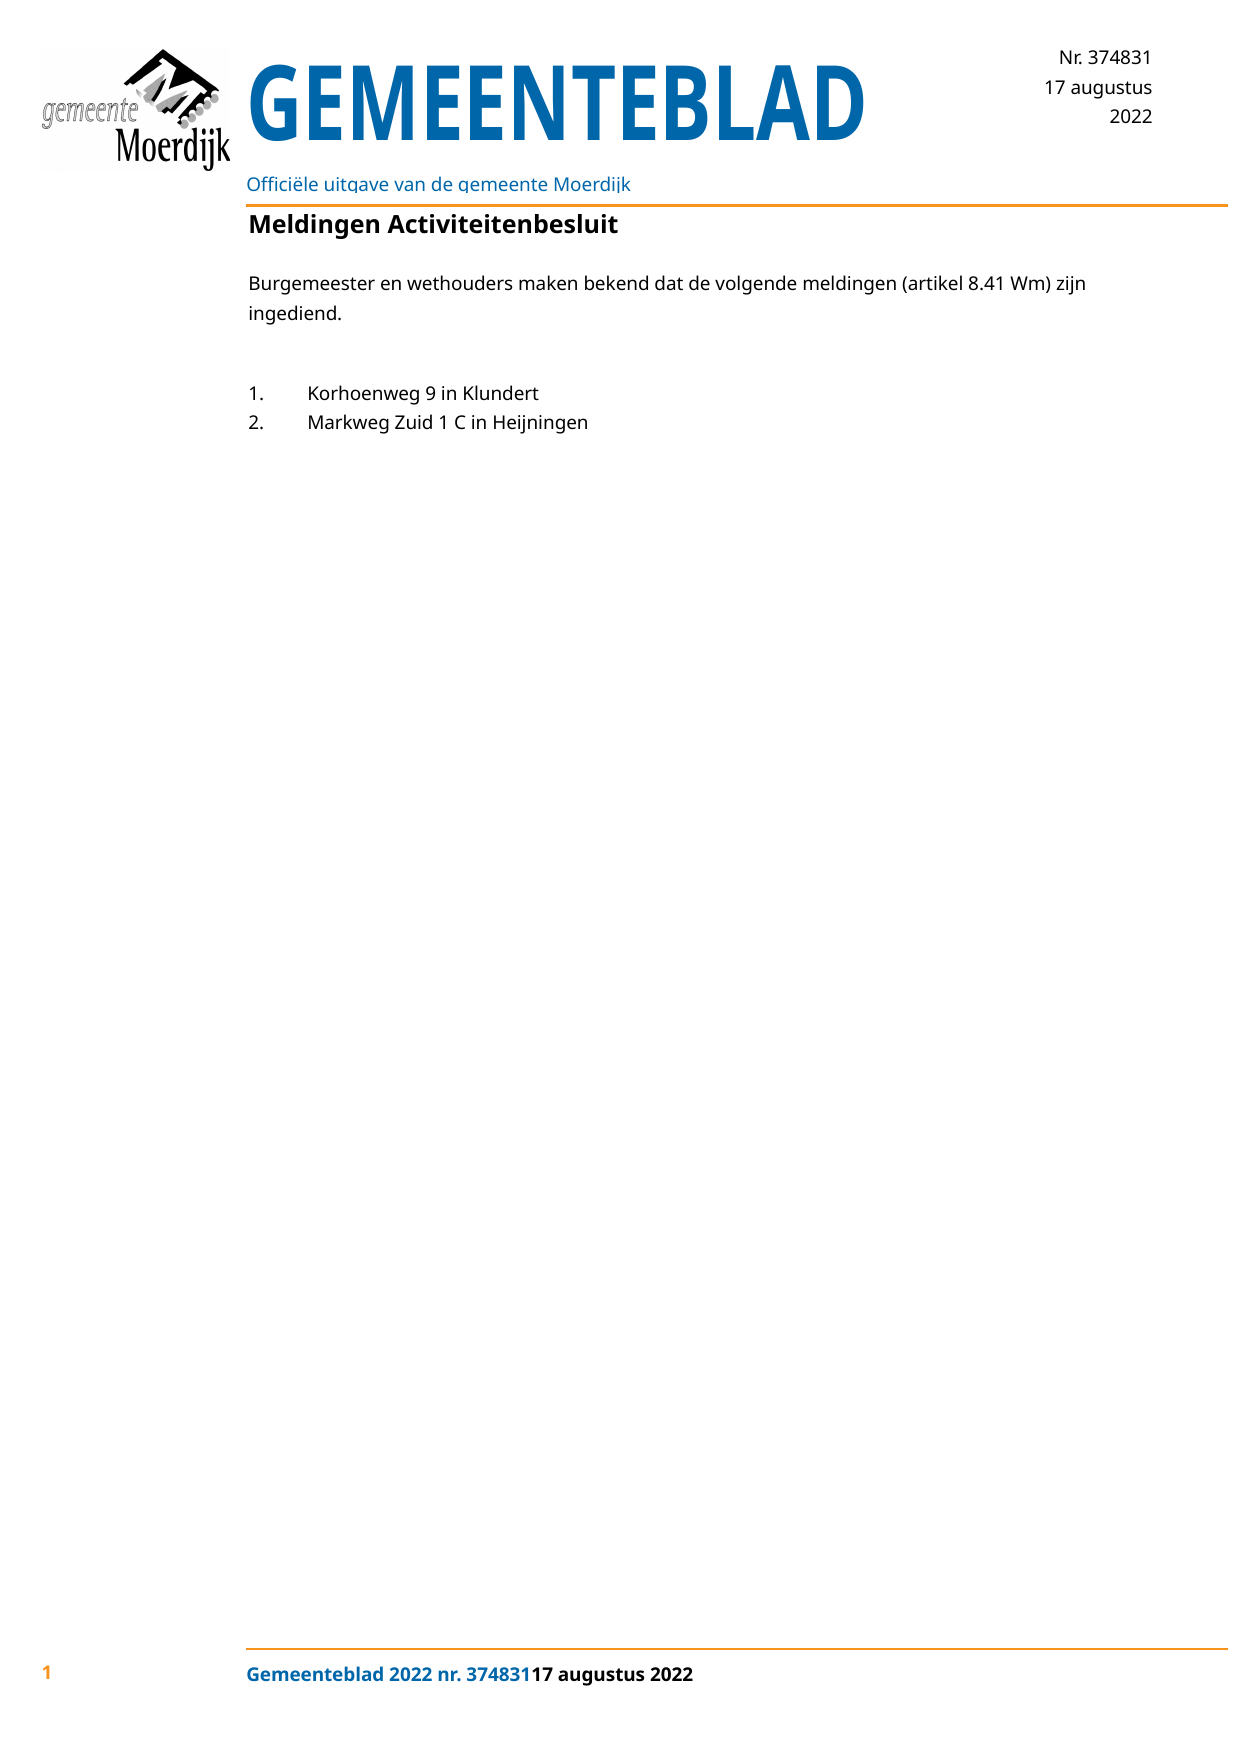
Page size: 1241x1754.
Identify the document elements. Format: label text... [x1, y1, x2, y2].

list Korhoenweg 9 in Klundert [248, 380, 1152, 406]
text Burgemeester en wethouders maken bekend dat de volgende meldingen (artikel 8.41 Wm) zijn ingediend. [248, 270, 1152, 326]
list Markweg Zuid 1 C in Heijningen [248, 409, 1152, 435]
picture [41, 47, 231, 172]
text Meldingen Activiteitenbesluit [248, 207, 1152, 241]
